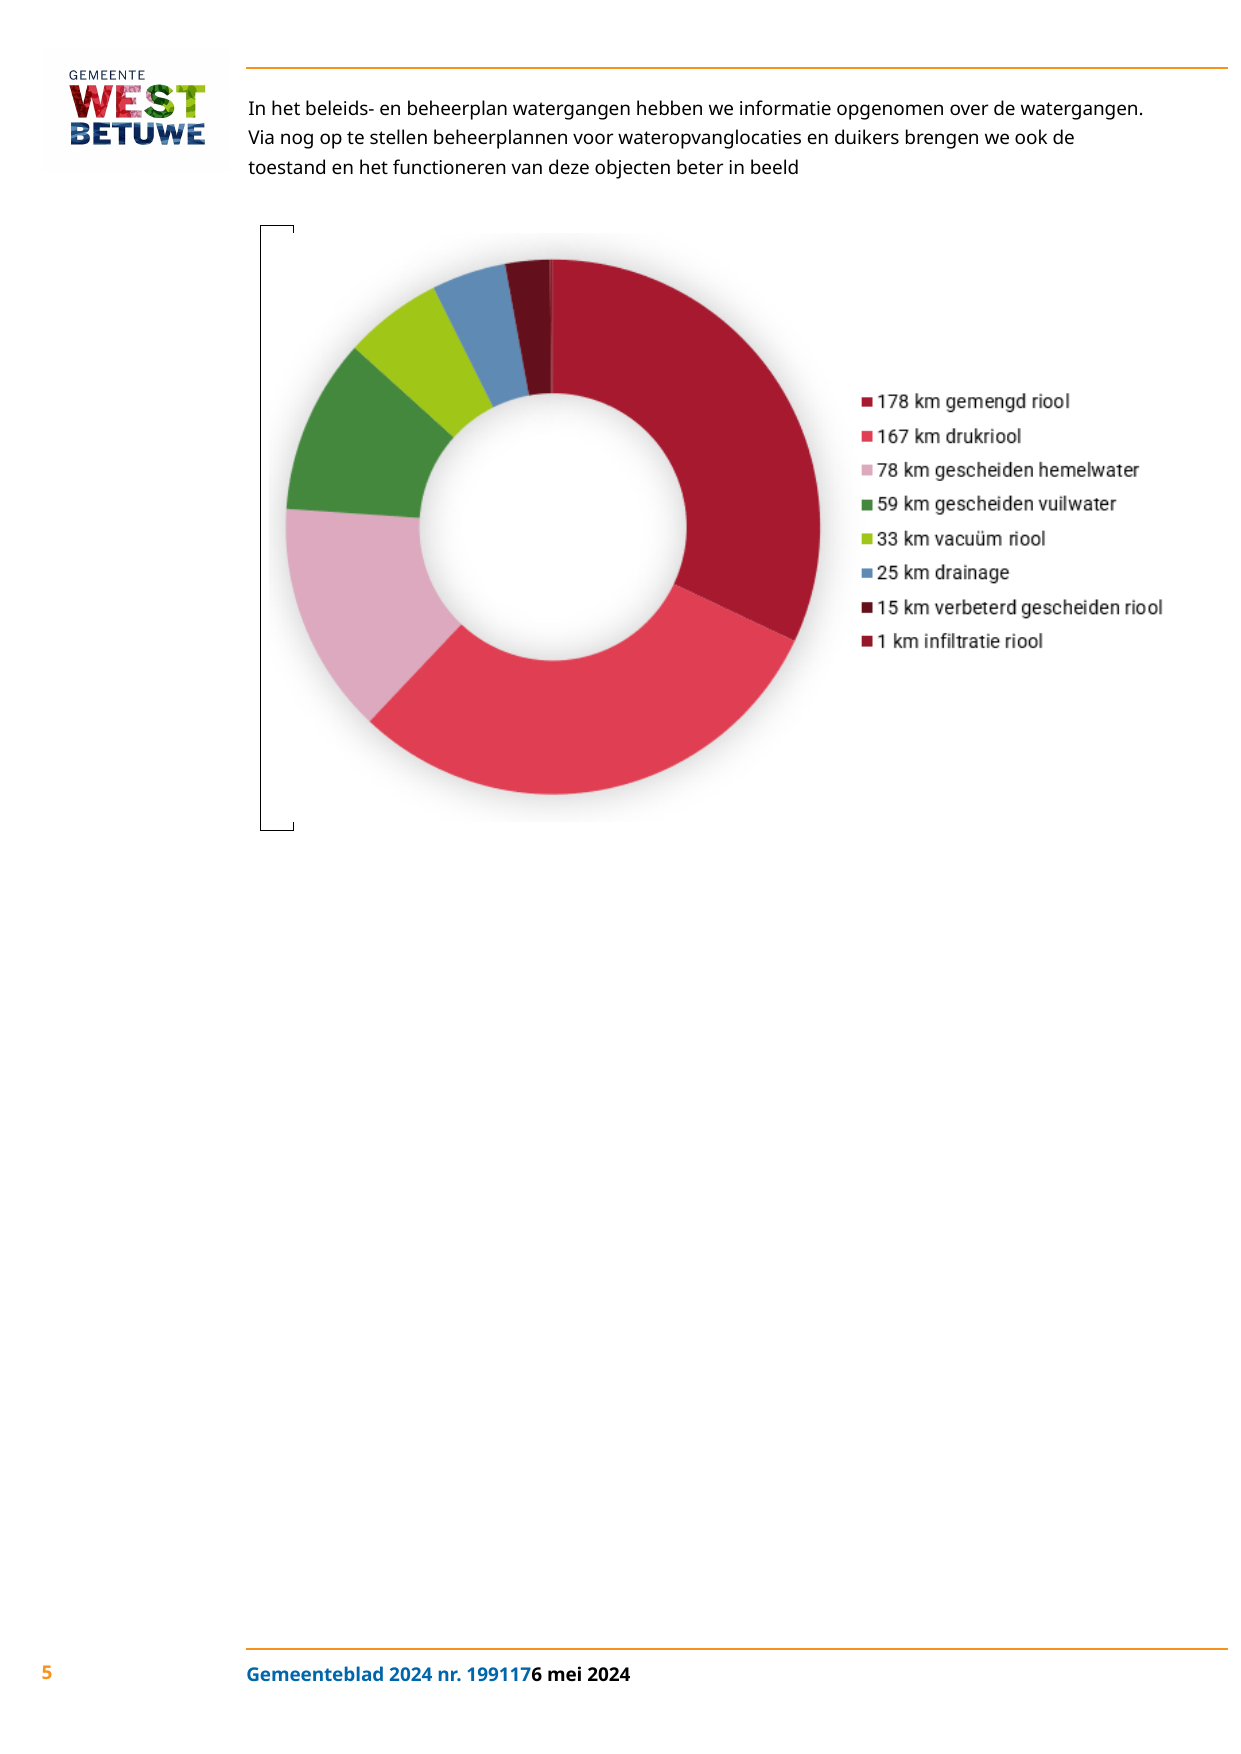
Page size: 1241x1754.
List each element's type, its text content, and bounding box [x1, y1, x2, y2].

text In het beleids- en beheerplan watergangen hebben we informatie opgenomen over de watergangen. Via nog op te stellen beheerplannen voor wateropvanglocaties en duikers brengen we ook de toestand en het functioneren van deze objecten beter in beeld [248, 95, 1152, 180]
picture [268, 233, 1173, 822]
picture [41, 47, 231, 172]
